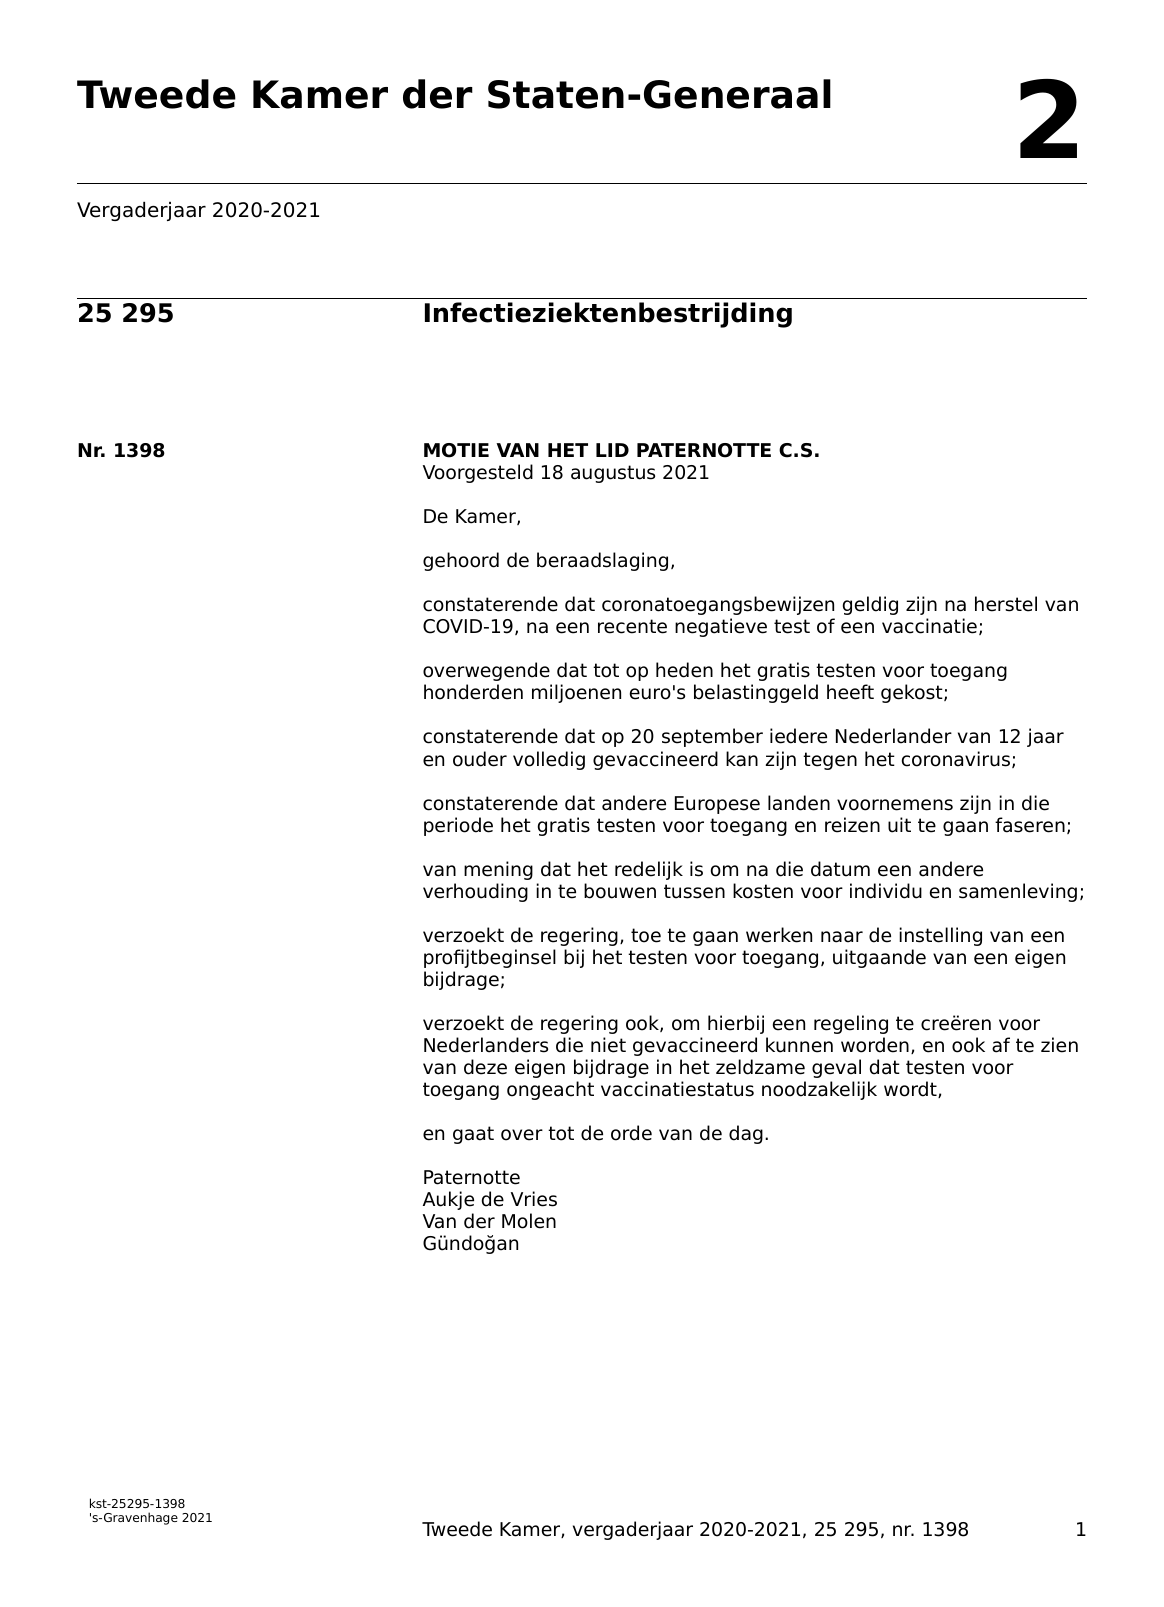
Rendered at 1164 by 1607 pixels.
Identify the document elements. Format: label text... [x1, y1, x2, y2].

text kst-25295-1398 [88, 1497, 323, 1511]
text verzoekt de regering ook, om hierbij een regeling te creëren voor Nederlanders die niet gevaccineerd kunnen worden, en ook af te zien van deze eigen bijdrage in het zeldzame geval dat testen voor toegang ongeacht vaccinatiestatus noodzakelijk wordt, [422, 1013, 1087, 1101]
text verzoekt de regering, toe te gaan werken naar de instelling van een profijtbeginsel bij het testen voor toegang, uitgaande van een eigen bijdrage; [422, 925, 1087, 991]
text en gaat over tot de orde van de dag. [422, 1123, 1087, 1145]
subtitle 25 295 Infectieziektenbestrijding [77, 299, 1087, 329]
text Voorgesteld 18 augustus 2021 [422, 462, 1087, 484]
text overwegende dat tot op heden het gratis testen voor toegang honderden miljoenen euro's belastinggeld heeft gekost; [422, 660, 1087, 704]
subtitle Nr. 1398 MOTIE VAN HET LID PATERNOTTE C.S. [77, 440, 1087, 462]
text Paternotte [422, 1167, 1087, 1189]
table_header Tweede Kamer der Staten-Generaal [77, 59, 886, 183]
text gehoord de beraadslaging, [422, 550, 1087, 572]
text constaterende dat coronatoegangsbewijzen geldig zijn na herstel van COVID-19, na een recente negatieve test of een vaccinatie; [422, 594, 1087, 638]
table_cell Vergaderjaar 2020-2021 [77, 184, 1087, 298]
table_header 2 [886, 59, 1087, 183]
text Van der Molen [422, 1211, 1087, 1233]
text Aukje de Vries [422, 1189, 1087, 1211]
text Gündoğan [422, 1233, 1087, 1255]
text 's-Gravenhage 2021 [88, 1511, 323, 1525]
text van mening dat het redelijk is om na die datum een andere verhouding in te bouwen tussen kosten voor individu en samenleving; [422, 859, 1087, 903]
text constaterende dat op 20 september iedere Nederlander van 12 jaar en ouder volledig gevaccineerd kan zijn tegen het coronavirus; [422, 726, 1087, 770]
text De Kamer, [422, 506, 1087, 528]
text constaterende dat andere Europese landen voornemens zijn in die periode het gratis testen voor toegang en reizen uit te gaan faseren; [422, 793, 1087, 837]
